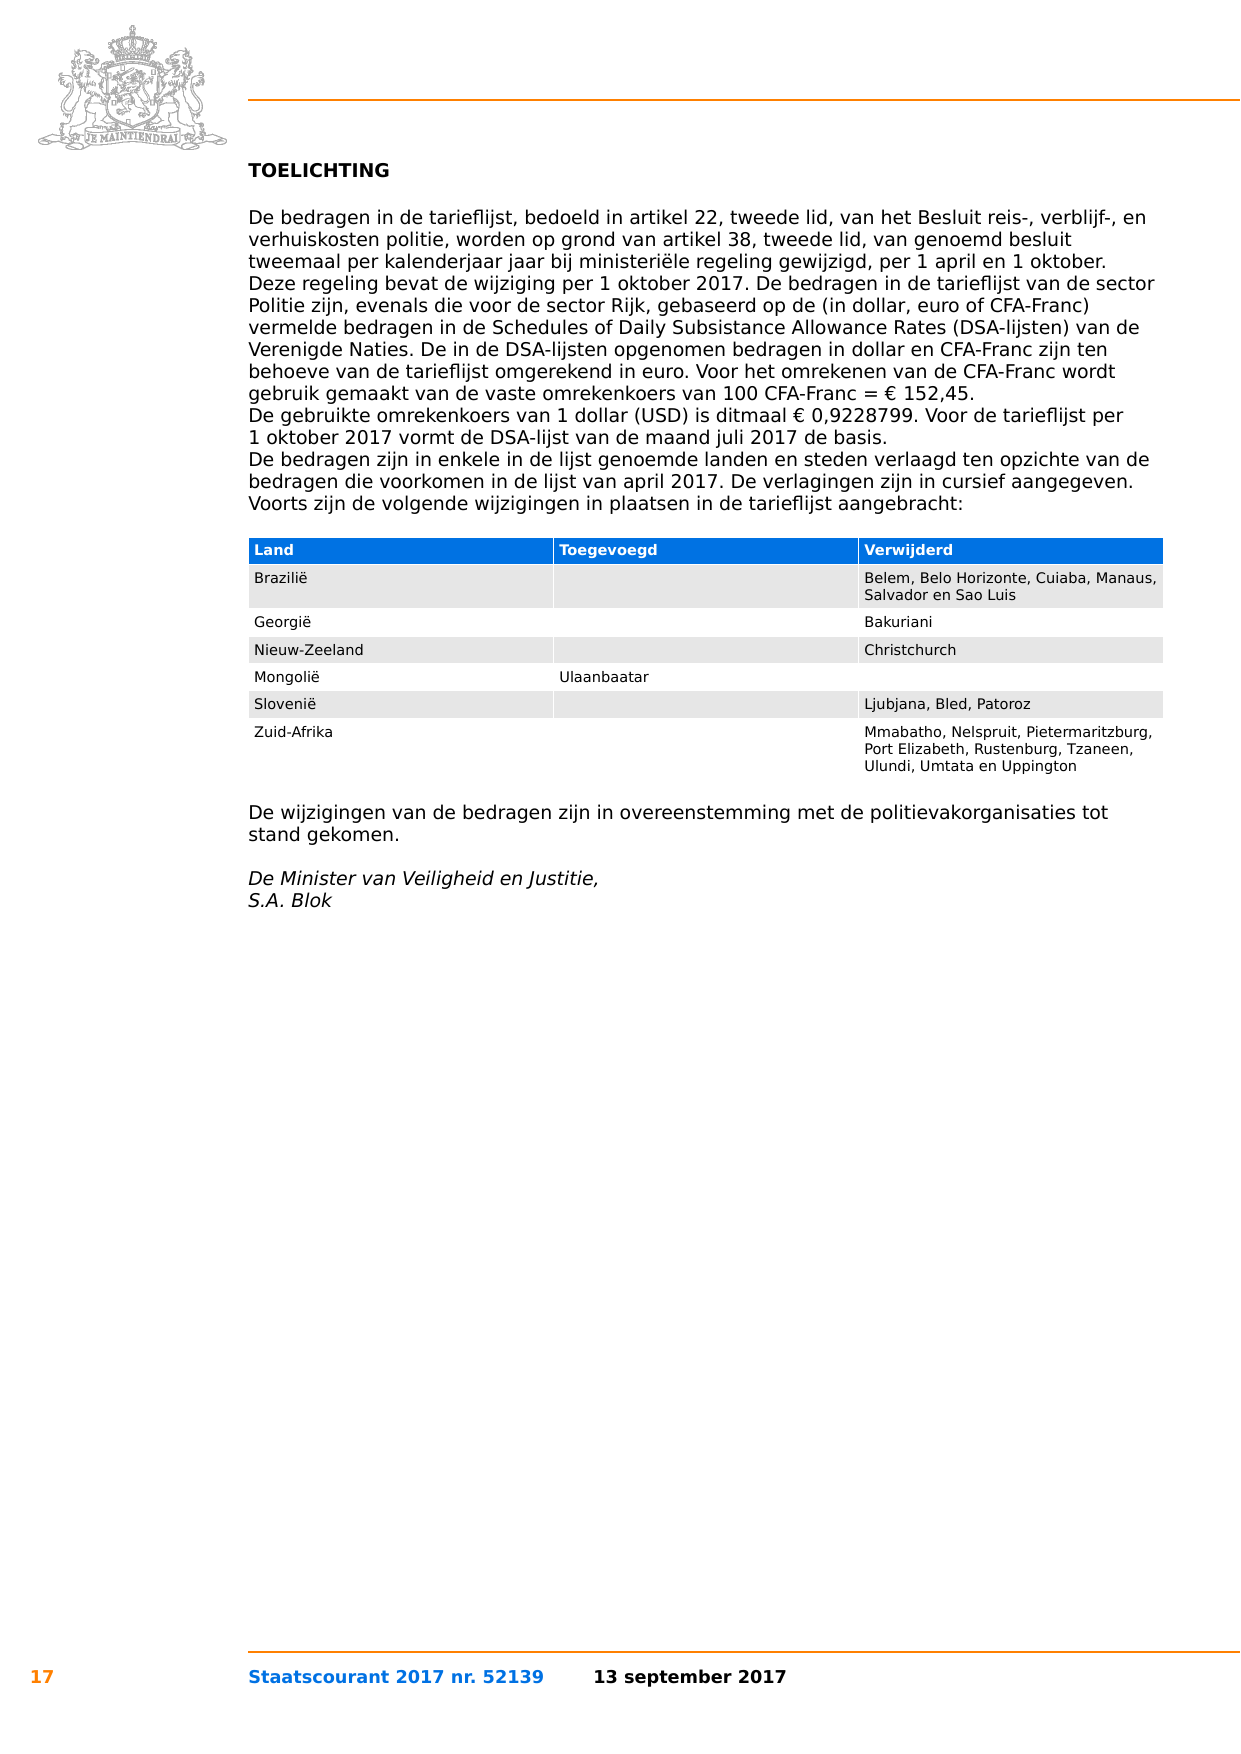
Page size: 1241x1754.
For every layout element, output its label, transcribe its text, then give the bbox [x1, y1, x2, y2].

table_header Verwijderd [859, 538, 1163, 564]
table_cell Zuid-Afrika [249, 719, 553, 779]
table_cell Ulaanbaatar [554, 664, 858, 690]
table_cell Ljubjana, Bled, Patoroz [859, 691, 1163, 718]
table_cell Mmabatho, Nelspruit, Pietermaritzburg, Port Elizabeth, Rustenburg, Tzaneen, Ulundi, Umtata en Uppington [859, 719, 1163, 779]
table_cell Mongolië [249, 664, 553, 690]
table_header Land [249, 538, 553, 564]
text De bedragen zijn in enkele in de lijst genoemde landen en steden verlaagd ten opzichte van de bedragen die voorkomen in de lijst van april 2017. De verlagingen zijn in cursief aangegeven. [248, 449, 1163, 493]
text Voorts zijn de volgende wijzigingen in plaatsen in de tarieflijst aangebracht: [248, 493, 1163, 514]
text De wijzigingen van de bedragen zijn in overeenstemming met de politievakorganisaties tot stand gekomen. [248, 802, 1163, 846]
table_cell Brazilië [249, 565, 553, 608]
subtitle TOELICHTING [248, 160, 1163, 182]
table_cell [554, 719, 858, 779]
text De gebruikte omrekenkoers van 1 dollar (USD) is ditmaal € 0,9228799. Voor de tarieflijst per 1 oktober 2017 vormt de DSA-lijst van de maand juli 2017 de basis. [248, 405, 1163, 449]
picture [38, 25, 227, 150]
text De bedragen in de tarieflijst, bedoeld in artikel 22, tweede lid, van het Besluit reis-, verblijf-, en verhuiskosten politie, worden op grond van artikel 38, tweede lid, van genoemd besluit tweemaal per kalenderjaar jaar bij ministeriële regeling gewijzigd, per 1 april en 1 oktober. [248, 207, 1163, 273]
table_header Toegevoegd [554, 538, 858, 564]
table_cell [554, 565, 858, 608]
table_cell Bakuriani [859, 609, 1163, 636]
table_cell Belem, Belo Horizonte, Cuiaba, Manaus, Salvador en Sao Luis [859, 565, 1163, 608]
table_cell Christchurch [859, 637, 1163, 663]
text Deze regeling bevat de wijziging per 1 oktober 2017. De bedragen in de tarieflijst van de sector Politie zijn, evenals die voor de sector Rijk, gebaseerd op de (in dollar, euro of CFA-Franc) vermelde bedragen in de Schedules of Daily Subsistance Allowance Rates (DSA-lijsten) van de Verenigde Naties. De in de DSA-lijsten opgenomen bedragen in dollar en CFA-Franc zijn ten behoeve van de tarieflijst omgerekend in euro. Voor het omrekenen van de CFA-Franc wordt gebruik gemaakt van de vaste omrekenkoers van 100 CFA-Franc = € 152,45. [248, 273, 1163, 405]
text De Minister van Veiligheid en Justitie, S.A. Blok [248, 868, 1163, 912]
table_cell [554, 691, 858, 718]
table_cell Georgië [249, 609, 553, 636]
table_cell Slovenië [249, 691, 553, 718]
table_cell Nieuw-Zeeland [249, 637, 553, 663]
table_cell [554, 637, 858, 663]
table_cell [554, 609, 858, 636]
table_cell [859, 664, 1163, 690]
